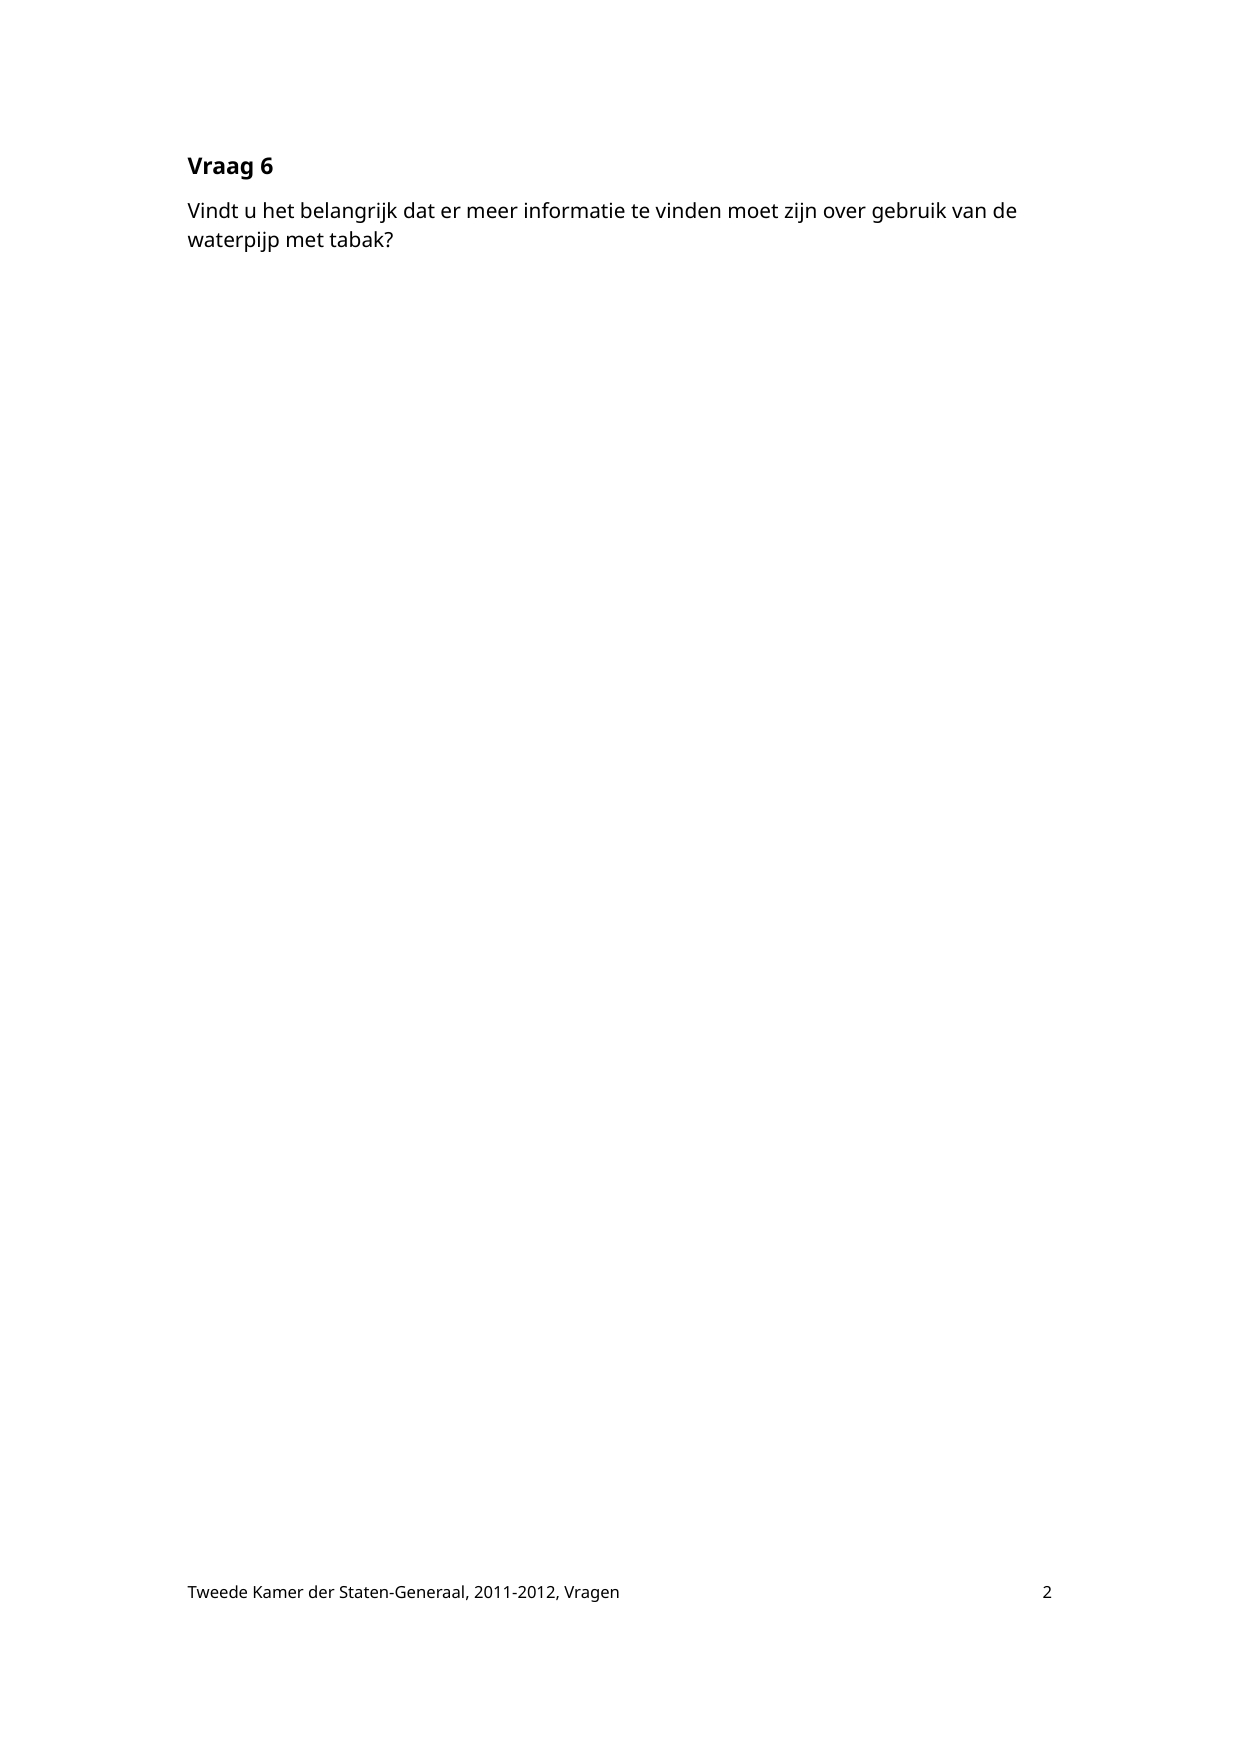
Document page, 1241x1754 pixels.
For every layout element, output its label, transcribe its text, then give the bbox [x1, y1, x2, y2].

subtitle Vraag 6 [187, 150, 1053, 181]
text Vindt u het belangrijk dat er meer informatie te vinden moet zijn over gebruik van de waterpijp met tabak? [187, 196, 1053, 253]
